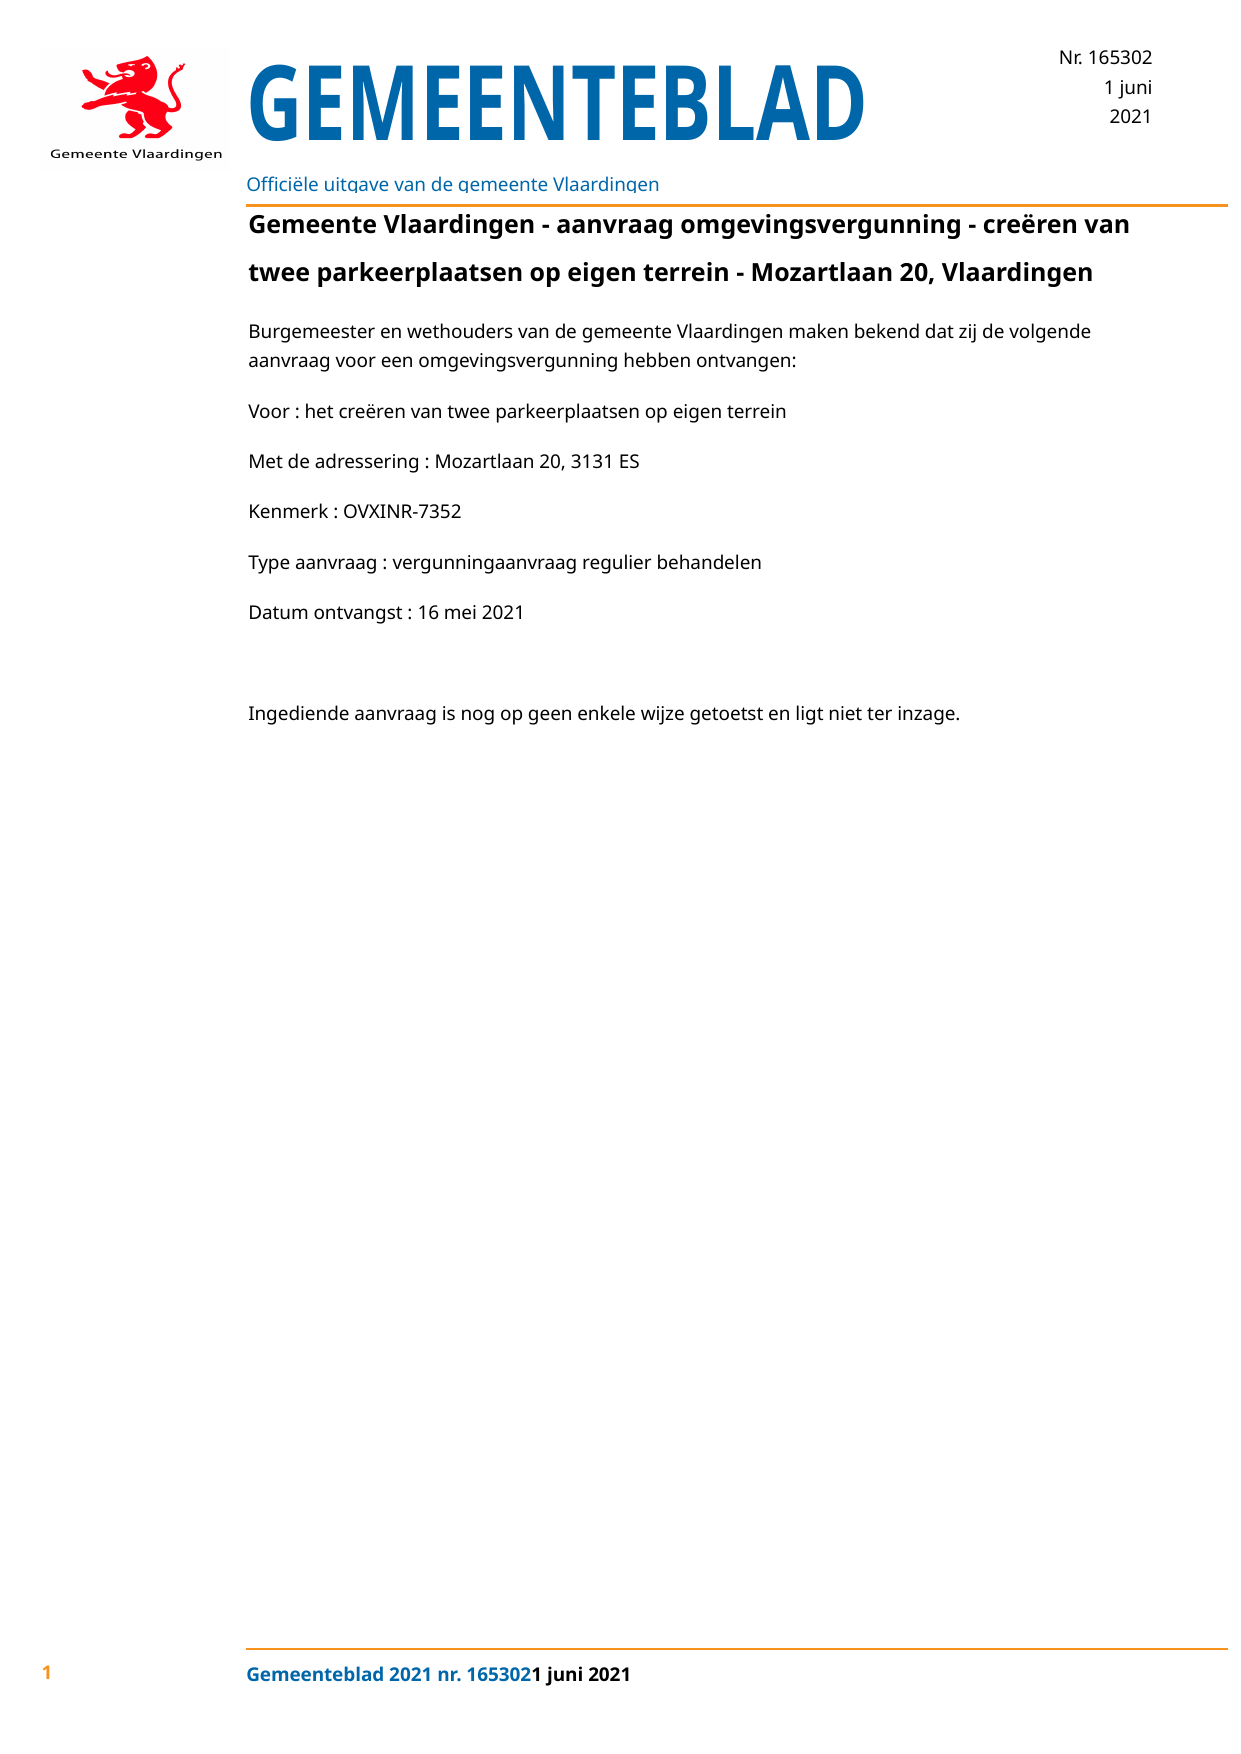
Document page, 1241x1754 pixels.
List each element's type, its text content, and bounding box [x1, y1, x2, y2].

picture [41, 47, 231, 172]
text Met de adressering : Mozartlaan 20, 3131 ES [248, 448, 1152, 474]
text Voor : het creëren van twee parkeerplaatsen op eigen terrein [248, 398, 1152, 424]
text Burgemeester en wethouders van de gemeente Vlaardingen maken bekend dat zij de volgende aanvraag voor een omgevingsvergunning hebben ontvangen: [248, 318, 1152, 373]
text Ingediende aanvraag is nog op geen enkele wijze getoetst en ligt niet ter inzage. [248, 700, 1152, 726]
text Datum ontvangst : 16 mei 2021 [248, 599, 1152, 625]
text Type aanvraag : vergunningaanvraag regulier behandelen [248, 549, 1152, 575]
text Kenmerk : OVXINR-7352 [248, 499, 1152, 524]
text Gemeente Vlaardingen - aanvraag omgevingsvergunning - creëren van twee parkeerplaatsen op eigen terrein - Mozartlaan 20, Vlaardingen [248, 207, 1152, 288]
